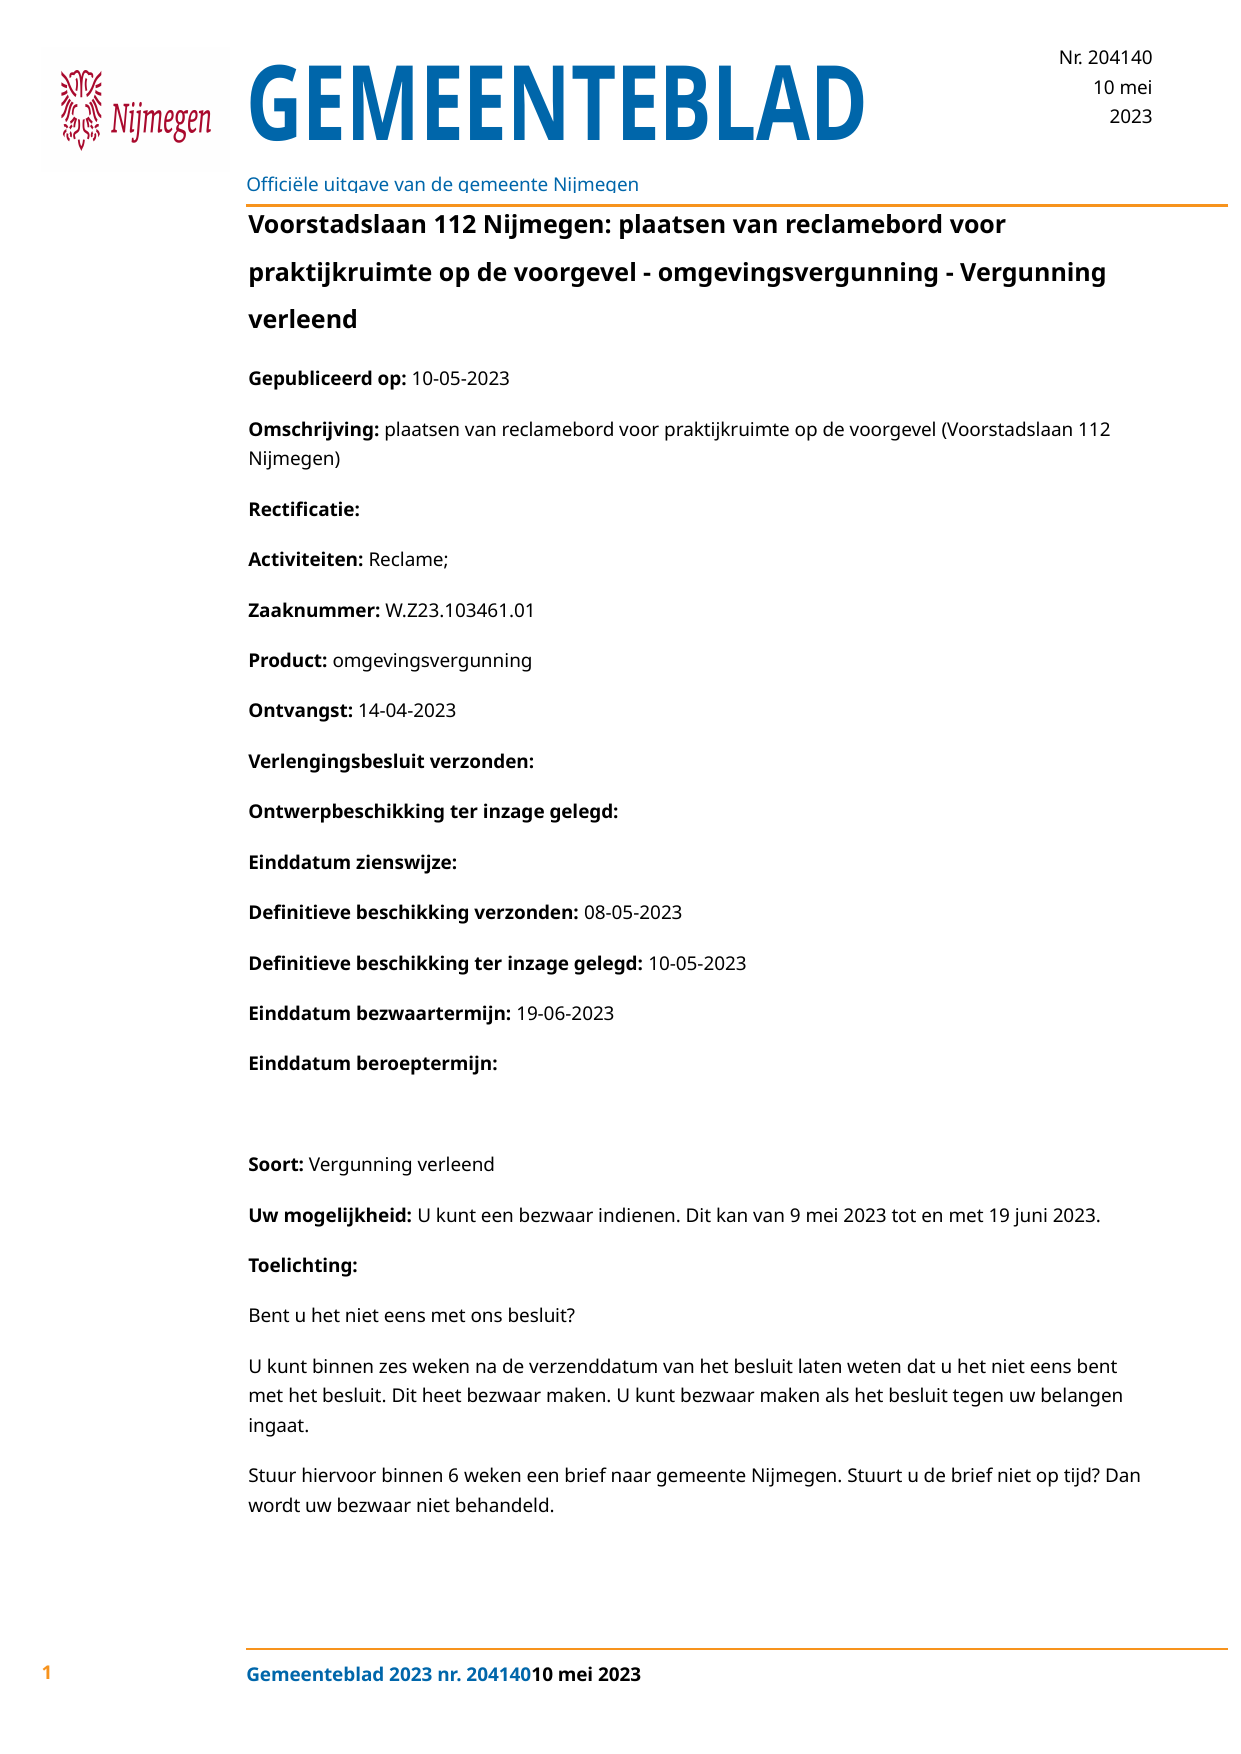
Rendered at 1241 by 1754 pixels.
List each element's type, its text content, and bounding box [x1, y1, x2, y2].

text Ontwerpbeschikking ter inzage gelegd: [248, 798, 1152, 824]
text Bent u het niet eens met ons besluit? [248, 1303, 1152, 1328]
text Soort: Vergunning verleend [248, 1151, 1152, 1177]
text Einddatum bezwaartermijn: 19-06-2023 [248, 1000, 1152, 1026]
text Ontvangst: 14-04-2023 [248, 698, 1152, 723]
text U kunt binnen zes weken na de verzenddatum van het besluit laten weten dat u het niet eens bent met het besluit. Dit heet bezwaar maken. U kunt bezwaar maken als het besluit tegen uw belangen ingaat. [248, 1353, 1152, 1438]
text Definitieve beschikking ter inzage gelegd: 10-05-2023 [248, 950, 1152, 975]
text Omschrijving: plaatsen van reclamebord voor praktijkruimte op de voorgevel (Voorstadslaan 112 Nijmegen) [248, 416, 1152, 471]
text Toelichting: [248, 1252, 1152, 1278]
text Verlengingsbesluit verzonden: [248, 748, 1152, 774]
text Einddatum zienswijze: [248, 849, 1152, 874]
picture [41, 47, 231, 172]
text Uw mogelijkheid: U kunt een bezwaar indienen. Dit kan van 9 mei 2023 tot en met 19 juni 2023. [248, 1202, 1152, 1227]
text Gepubliceerd op: 10-05-2023 [248, 366, 1152, 391]
text Activiteiten: Reclame; [248, 546, 1152, 572]
text Rectificatie: [248, 496, 1152, 522]
text Zaaknummer: W.Z23.103461.01 [248, 597, 1152, 622]
text Definitieve beschikking verzonden: 08-05-2023 [248, 899, 1152, 925]
text Voorstadslaan 112 Nijmegen: plaatsen van reclamebord voor praktijkruimte op de voorgevel - omgevingsvergunning - Vergunning verleend [248, 207, 1152, 336]
text Product: omgevingsvergunning [248, 647, 1152, 673]
text Stuur hiervoor binnen 6 weken een brief naar gemeente Nijmegen. Stuurt u de brief niet op tijd? Dan wordt uw bezwaar niet behandeld. [248, 1463, 1152, 1518]
text Einddatum beroeptermijn: [248, 1051, 1152, 1076]
